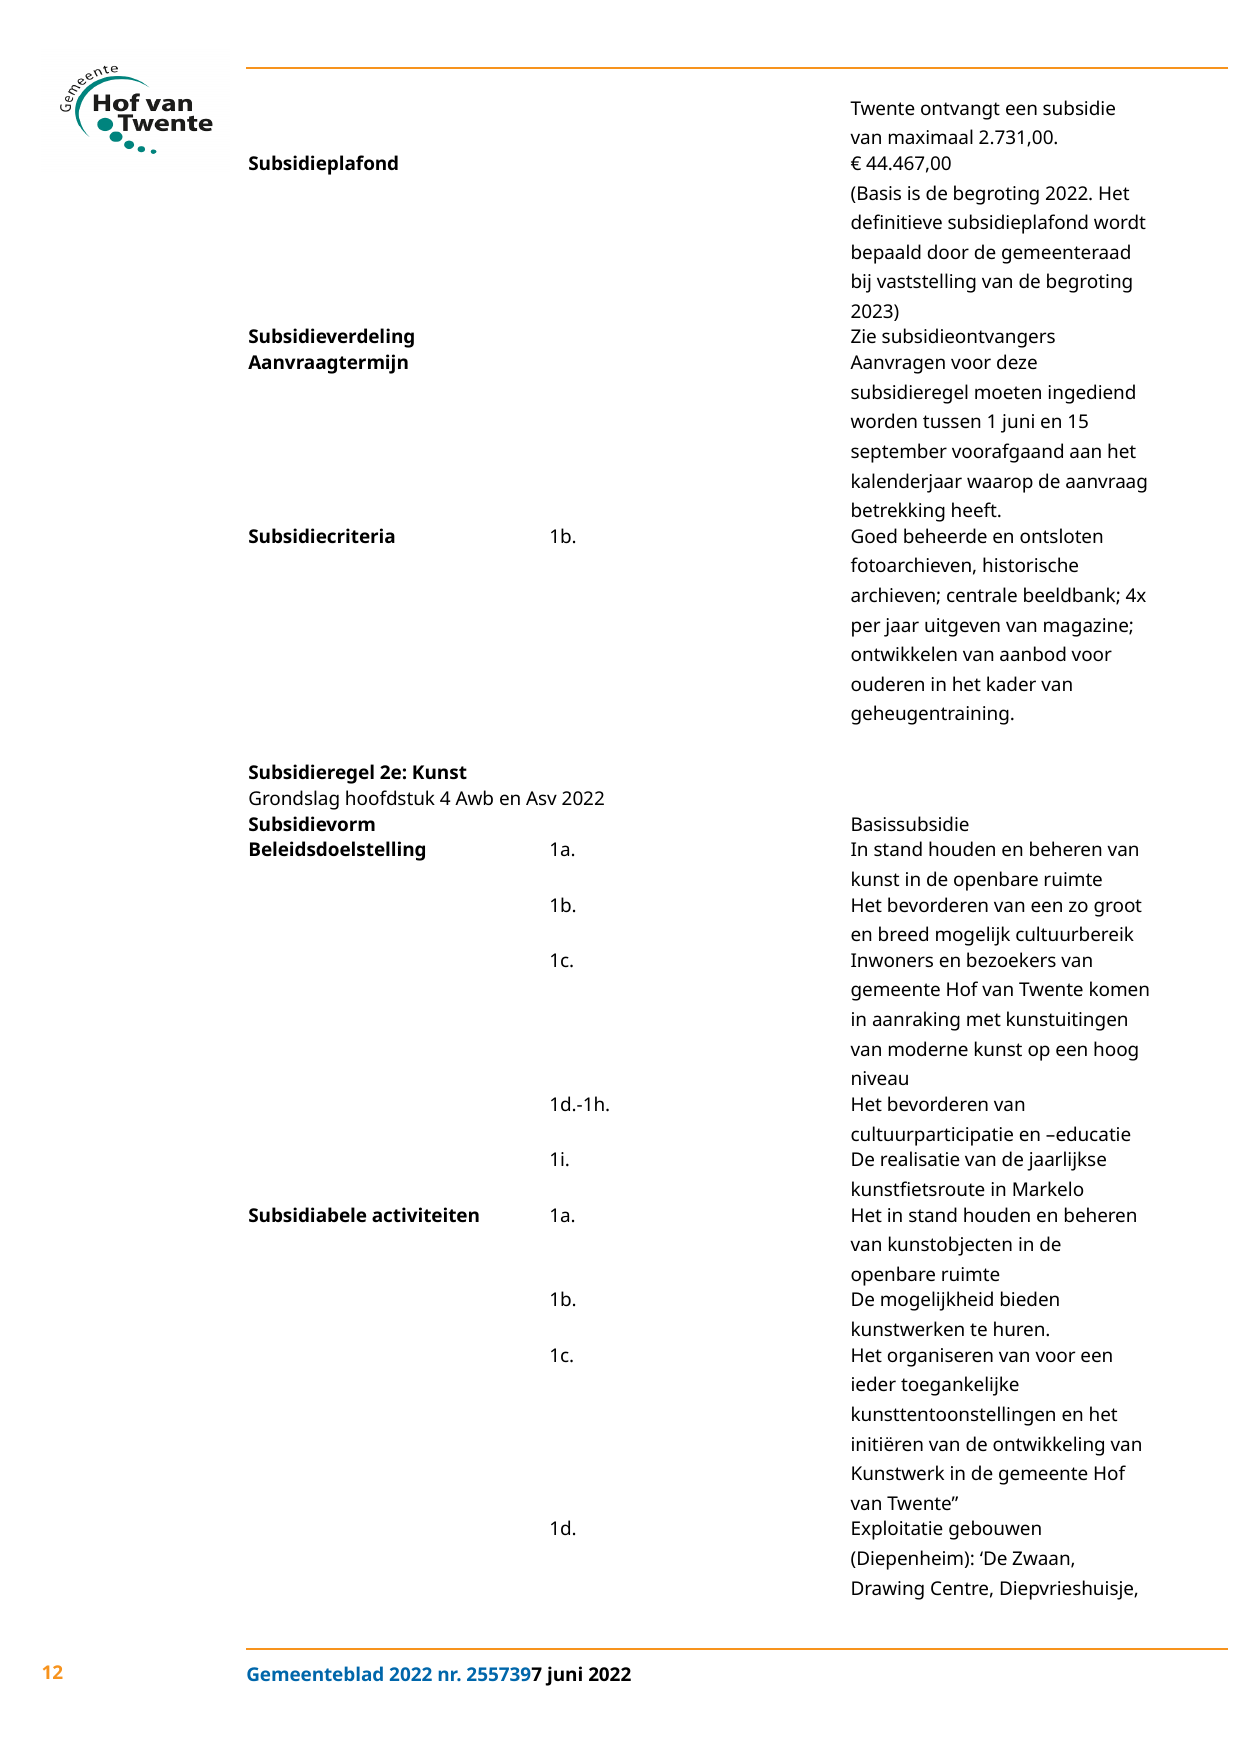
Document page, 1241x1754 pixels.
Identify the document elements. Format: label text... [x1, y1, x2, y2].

table_cell [549, 150, 850, 324]
table_cell Twente ontvangt een subsidie van maximaal 2.731,00. [850, 95, 1152, 150]
table_cell 1a. [549, 836, 850, 892]
table_cell Subsidiabele activiteiten [248, 1202, 549, 1287]
table_cell Het bevorderen van een zo groot en breed mogelijk cultuurbereik [850, 892, 1152, 947]
table_cell 1c. [549, 1342, 850, 1516]
table_cell 1b. [549, 523, 850, 726]
table_cell De mogelijkheid bieden kunstwerken te huren. [850, 1287, 1152, 1342]
table_cell 1a. [549, 1202, 850, 1287]
table_cell Het bevorderen van cultuurparticipatie en –educatie [850, 1091, 1152, 1146]
table_cell Subsidieverdeling [248, 324, 549, 349]
table_cell [248, 947, 549, 1091]
table_cell [248, 1287, 549, 1342]
picture [41, 47, 231, 172]
table_cell € 44.467,00 (Basis is de begroting 2022. Het definitieve subsidieplafond wordt bepaald door de gemeenteraad bij vaststelling van de begroting 2023) [850, 150, 1152, 324]
table_cell [248, 95, 549, 150]
table_header Subsidieregel 2e: Kunst [248, 759, 1152, 785]
table_cell Grondslag hoofdstuk 4 Awb en Asv 2022 [248, 785, 1152, 811]
table_cell Subsidievorm [248, 811, 549, 836]
table_cell Zie subsidieontvangers [850, 324, 1152, 349]
table_cell Inwoners en bezoekers van gemeente Hof van Twente komen in aanraking met kunstuitingen van moderne kunst op een hoog niveau [850, 947, 1152, 1091]
table_cell Aanvragen voor deze subsidieregel moeten ingediend worden tussen 1 juni en 15 september voorafgaand aan het kalenderjaar waarop de aanvraag betrekking heeft. [850, 350, 1152, 523]
table_cell De realisatie van de jaarlijkse kunstfietsroute in Markelo [850, 1146, 1152, 1202]
table_cell [549, 324, 850, 349]
table_cell Het organiseren van voor een ieder toegankelijke kunsttentoonstellingen en het initiëren van de ontwikkeling van Kunstwerk in de gemeente Hof van Twente” [850, 1342, 1152, 1516]
table_cell 1b. [549, 892, 850, 947]
table_cell In stand houden en beheren van kunst in de openbare ruimte [850, 836, 1152, 892]
table_cell 1c. [549, 947, 850, 1091]
table_cell [549, 811, 850, 836]
table_cell Aanvraagtermijn [248, 350, 549, 523]
table_cell Basissubsidie [850, 811, 1152, 836]
table_cell Exploitatie gebouwen (Diepenheim): ‘De Zwaan, Drawing Centre, Diepvrieshuisje, [850, 1516, 1152, 1601]
table_cell 1d.-1h. [549, 1091, 850, 1146]
table_cell [248, 892, 549, 947]
table_cell [248, 1091, 549, 1146]
table_cell [248, 1516, 549, 1601]
table_cell Goed beheerde en ontsloten fotoarchieven, historische archieven; centrale beeldbank; 4x per jaar uitgeven van magazine; ontwikkelen van aanbod voor ouderen in het kader van geheugentraining. [850, 523, 1152, 726]
table_cell 1i. [549, 1146, 850, 1202]
table_cell [248, 1146, 549, 1202]
table_cell 1b. [549, 1287, 850, 1342]
table_cell Het in stand houden en beheren van kunstobjecten in de openbare ruimte [850, 1202, 1152, 1287]
table_cell [549, 95, 850, 150]
table_cell Subsidieplafond [248, 150, 549, 324]
table_cell 1d. [549, 1516, 850, 1601]
table_cell Beleidsdoelstelling [248, 836, 549, 892]
table_cell [549, 350, 850, 523]
table_cell Subsidiecriteria [248, 523, 549, 726]
table_cell [248, 1342, 549, 1516]
